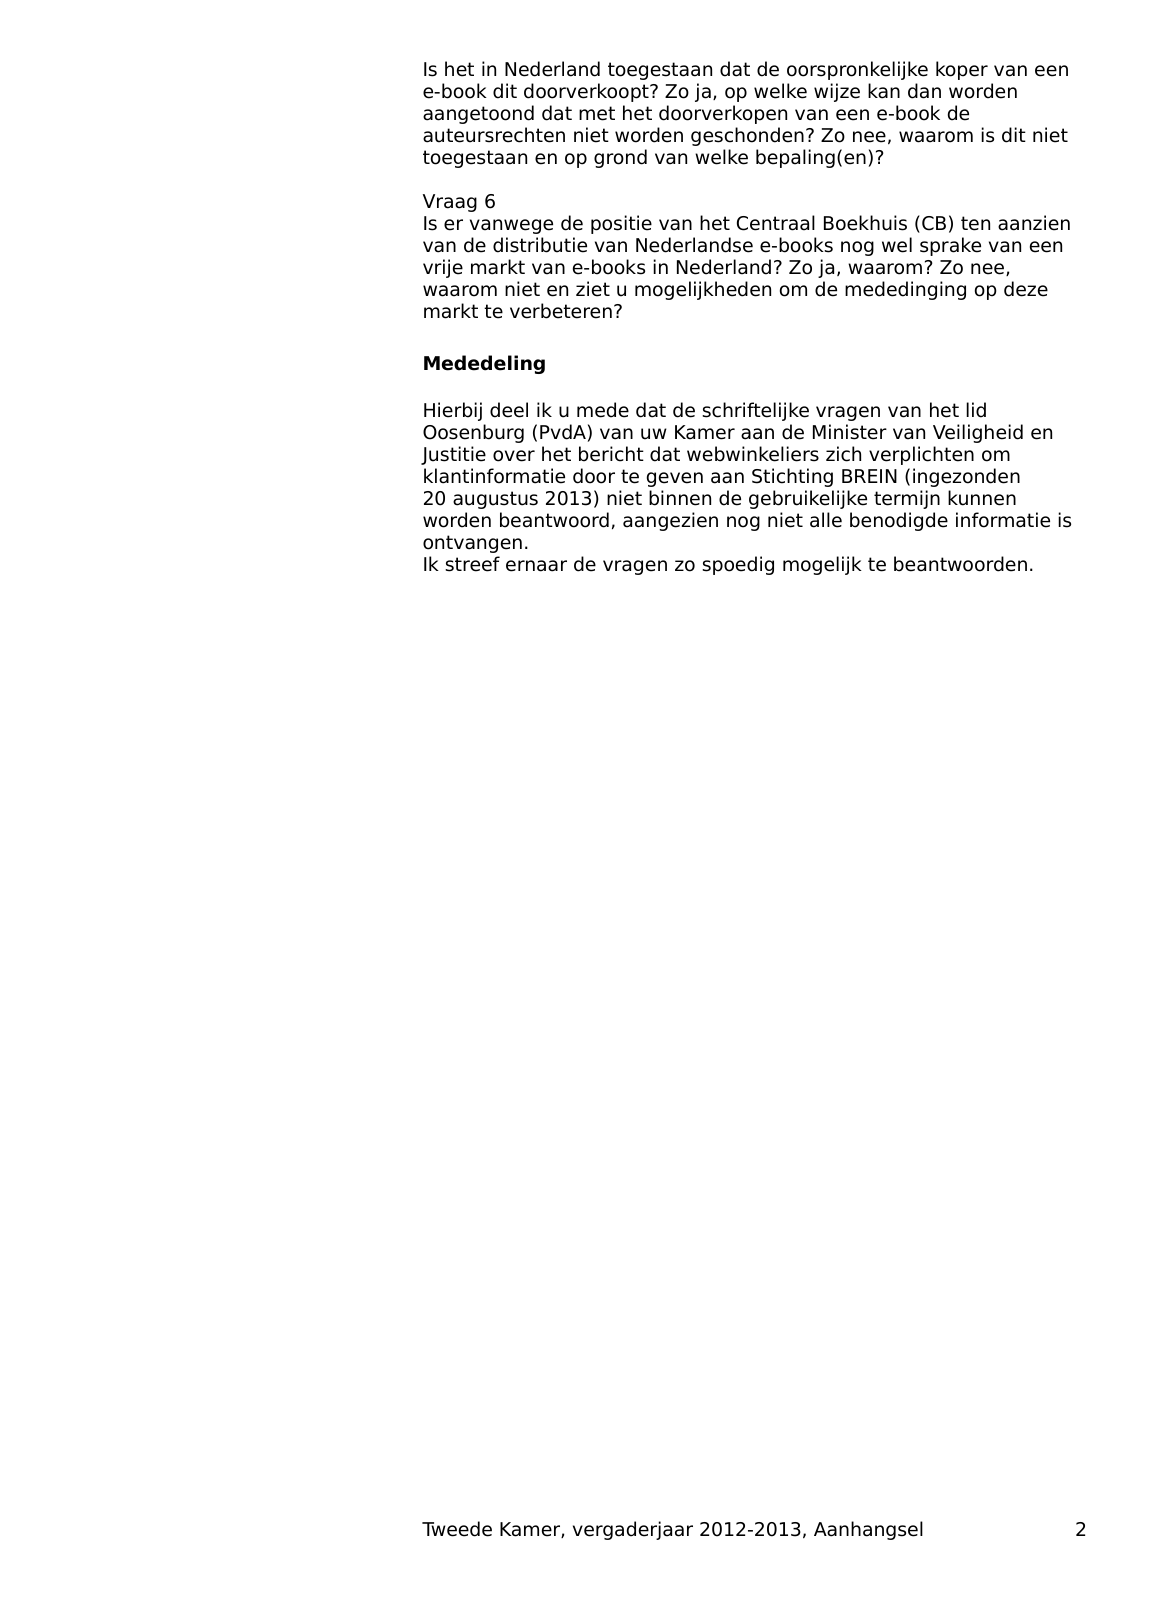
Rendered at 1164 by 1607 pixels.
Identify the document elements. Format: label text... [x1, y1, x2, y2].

text Is er vanwege de positie van het Centraal Boekhuis (CB) ten aanzien van de distributie van Nederlandse e-books nog wel sprake van een vrije markt van e-books in Nederland? Zo ja, waarom? Zo nee, waarom niet en ziet u mogelijkheden om de mededinging op deze markt te verbeteren? [422, 213, 1087, 323]
text Ik streef ernaar de vragen zo spoedig mogelijk te beantwoorden. [422, 554, 1087, 576]
text Is het in Nederland toegestaan dat de oorspronkelijke koper van een e-book dit doorverkoopt? Zo ja, op welke wijze kan dan worden aangetoond dat met het doorverkopen van een e-book de auteursrechten niet worden geschonden? Zo nee, waarom is dit niet toegestaan en op grond van welke bepaling(en)? [422, 59, 1087, 169]
text Vraag 6 [422, 191, 1087, 213]
subtitle Mededeling [422, 353, 1087, 375]
text Hierbij deel ik u mede dat de schriftelijke vragen van het lid Oosenburg (PvdA) van uw Kamer aan de Minister van Veiligheid en Justitie over het bericht dat webwinkeliers zich verplichten om klantinformatie door te geven aan Stichting BREIN (ingezonden 20 augustus 2013) niet binnen de gebruikelijke termijn kunnen worden beantwoord, aangezien nog niet alle benodigde informatie is ontvangen. [422, 400, 1087, 554]
